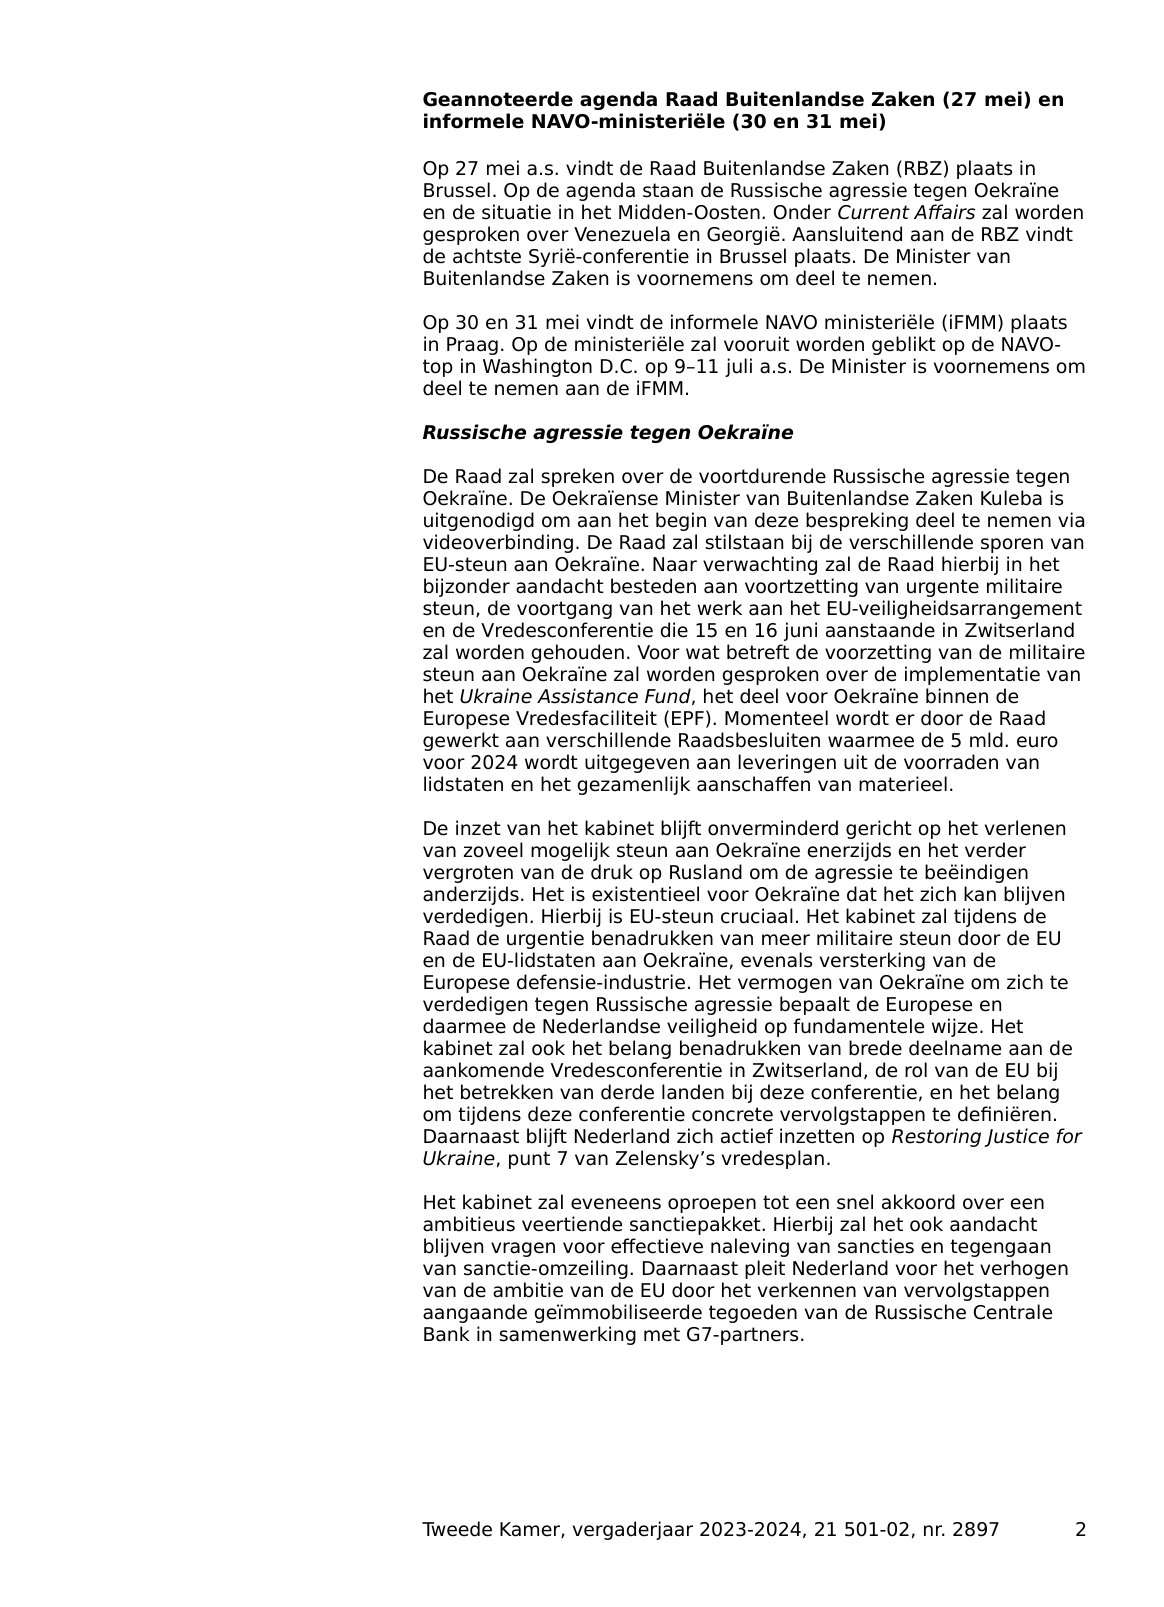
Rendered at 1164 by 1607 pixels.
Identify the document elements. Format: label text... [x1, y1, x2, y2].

text Het kabinet zal eveneens oproepen tot een snel akkoord over een ambitieus veertiende sanctiepakket. Hierbij zal het ook aandacht blijven vragen voor effectieve naleving van sancties en tegengaan van sanctie-omzeiling. Daarnaast pleit Nederland voor het verhogen van de ambitie van de EU door het verkennen van vervolgstappen aangaande geïmmobiliseerde tegoeden van de Russische Centrale Bank in samenwerking met G7-partners. [422, 1192, 1087, 1346]
text Op 30 en 31 mei vindt de informele NAVO ministeriële (iFMM) plaats in Praag. Op de ministeriële zal vooruit worden geblikt op de NAVO-top in Washington D.C. op 9–11 juli a.s. De Minister is voornemens om deel te nemen aan de iFMM. [422, 312, 1087, 400]
text Op 27 mei a.s. vindt de Raad Buitenlandse Zaken (RBZ) plaats in Brussel. Op de agenda staan de Russische agressie tegen Oekraïne en de situatie in het Midden-Oosten. Onder Current Affairs zal worden gesproken over Venezuela en Georgië. Aansluitend aan de RBZ vindt de achtste Syrië-conferentie in Brussel plaats. De Minister van Buitenlandse Zaken is voornemens om deel te nemen. [422, 158, 1087, 290]
subtitle Geannoteerde agenda Raad Buitenlandse Zaken (27 mei) en informele NAVO-ministeriële (30 en 31 mei) [422, 89, 1087, 133]
subtitle Russische agressie tegen Oekraïne [422, 422, 1087, 444]
text De Raad zal spreken over de voortdurende Russische agressie tegen Oekraïne. De Oekraïense Minister van Buitenlandse Zaken Kuleba is uitgenodigd om aan het begin van deze bespreking deel te nemen via videoverbinding. De Raad zal stilstaan bij de verschillende sporen van EU-steun aan Oekraïne. Naar verwachting zal de Raad hierbij in het bijzonder aandacht besteden aan voortzetting van urgente militaire steun, de voortgang van het werk aan het EU-veiligheidsarrangement en de Vredesconferentie die 15 en 16 juni aanstaande in Zwitserland zal worden gehouden. Voor wat betreft de voorzetting van de militaire steun aan Oekraïne zal worden gesproken over de implementatie van het Ukraine Assistance Fund, het deel voor Oekraïne binnen de Europese Vredesfaciliteit (EPF). Momenteel wordt er door de Raad gewerkt aan verschillende Raadsbesluiten waarmee de 5 mld. euro voor 2024 wordt uitgegeven aan leveringen uit de voorraden van lidstaten en het gezamenlijk aanschaffen van materieel. [422, 466, 1087, 796]
text De inzet van het kabinet blijft onverminderd gericht op het verlenen van zoveel mogelijk steun aan Oekraïne enerzijds en het verder vergroten van de druk op Rusland om de agressie te beëindigen anderzijds. Het is existentieel voor Oekraïne dat het zich kan blijven verdedigen. Hierbij is EU-steun cruciaal. Het kabinet zal tijdens de Raad de urgentie benadrukken van meer militaire steun door de EU en de EU-lidstaten aan Oekraïne, evenals versterking van de Europese defensie-industrie. Het vermogen van Oekraïne om zich te verdedigen tegen Russische agressie bepaalt de Europese en daarmee de Nederlandse veiligheid op fundamentele wijze. Het kabinet zal ook het belang benadrukken van brede deelname aan de aankomende Vredesconferentie in Zwitserland, de rol van de EU bij het betrekken van derde landen bij deze conferentie, en het belang om tijdens deze conferentie concrete vervolgstappen te definiëren. Daarnaast blijft Nederland zich actief inzetten op Restoring Justice for Ukraine, punt 7 van Zelensky’s vredesplan. [422, 818, 1087, 1170]
